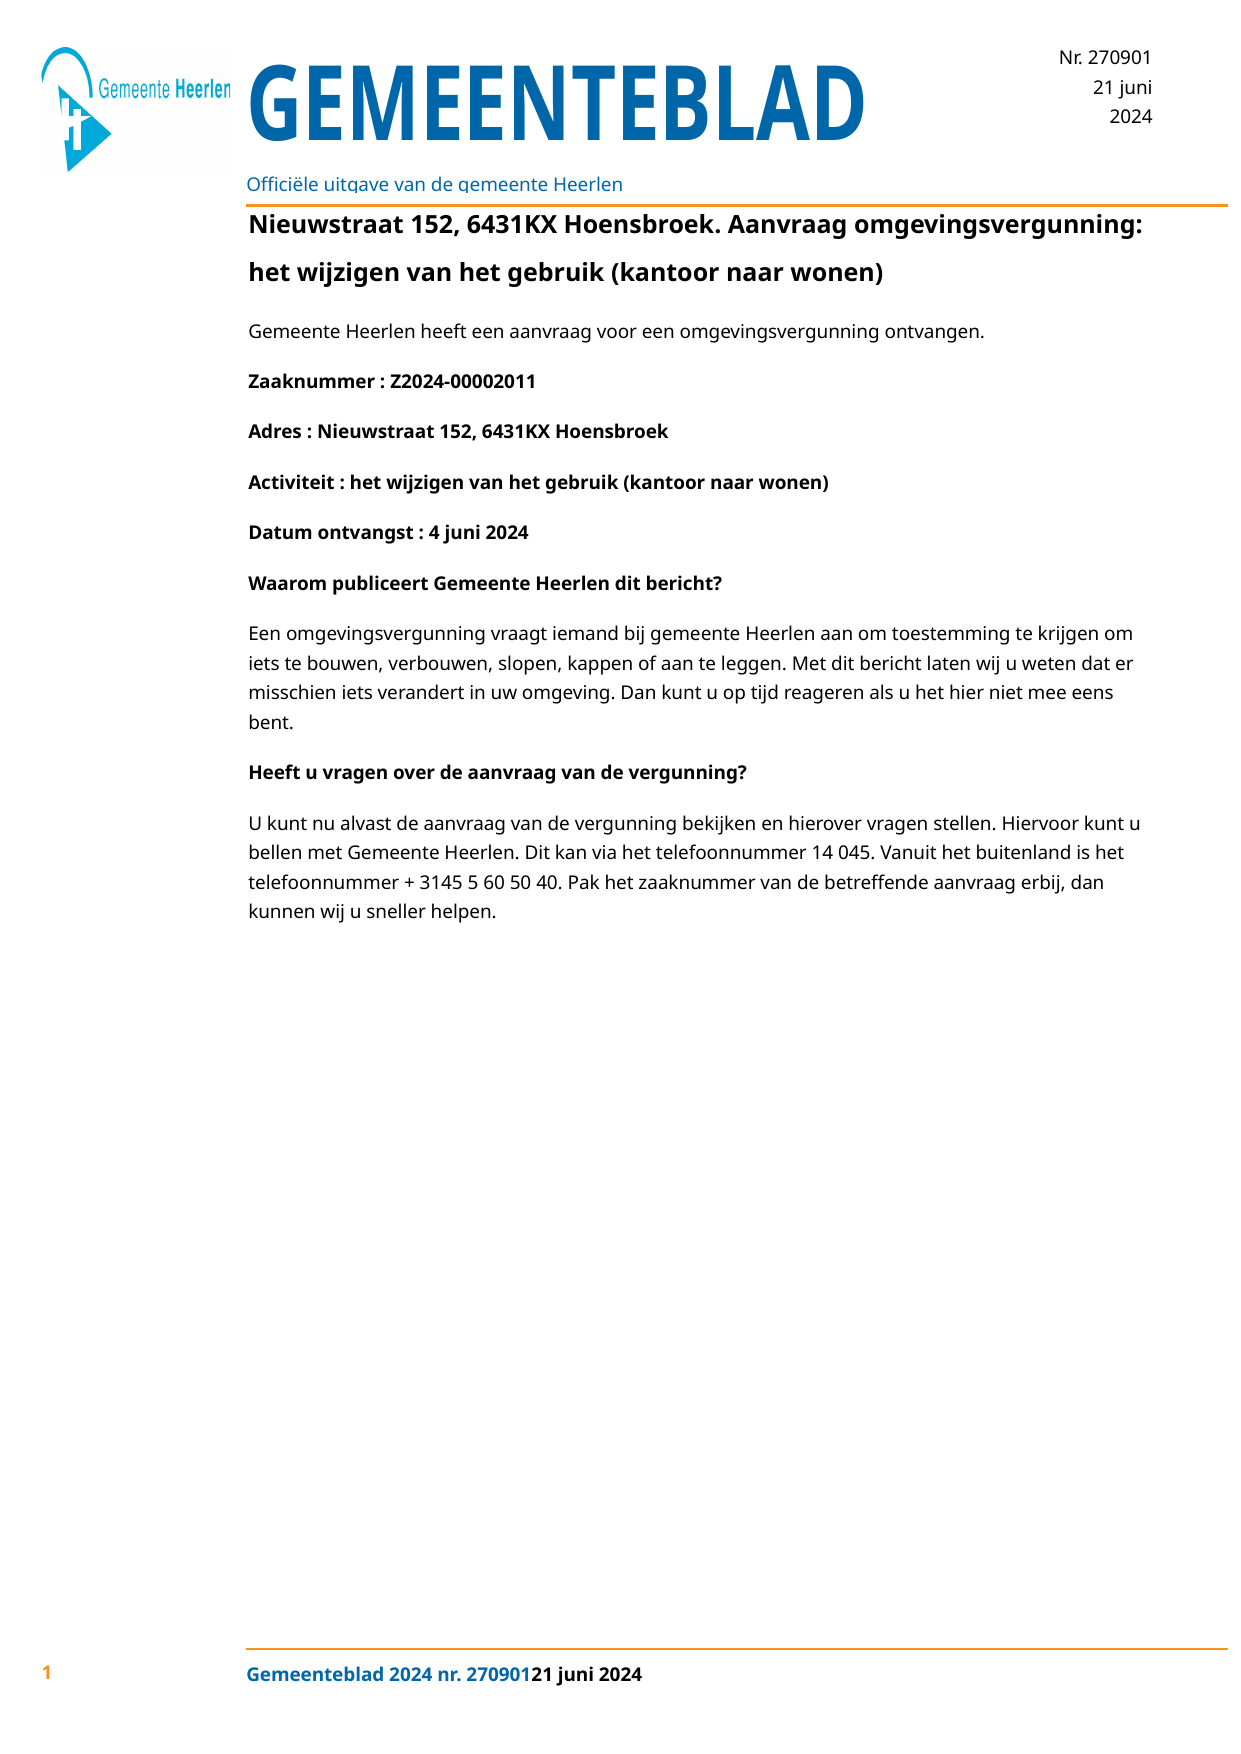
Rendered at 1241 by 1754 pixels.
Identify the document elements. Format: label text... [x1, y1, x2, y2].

text Nieuwstraat 152, 6431KX Hoensbroek. Aanvraag omgevingsvergunning: het wijzigen van het gebruik (kantoor naar wonen) [248, 207, 1152, 288]
text Heeft u vragen over de aanvraag van de vergunning? [248, 759, 1152, 785]
text U kunt nu alvast de aanvraag van de vergunning bekijken en hierover vragen stellen. Hiervoor kunt u bellen met Gemeente Heerlen. Dit kan via het telefoonnummer 14 045. Vanuit het buitenland is het telefoonnummer + 3145 5 60 50 40. Pak het zaaknummer van de betreffende aanvraag erbij, dan kunnen wij u sneller helpen. [248, 810, 1152, 924]
text Adres : Nieuwstraat 152, 6431KX Hoensbroek [248, 419, 1152, 444]
text Gemeente Heerlen heeft een aanvraag voor een omgevingsvergunning ontvangen. [248, 318, 1152, 344]
text Datum ontvangst : 4 juni 2024 [248, 519, 1152, 545]
text Zaaknummer : Z2024-00002011 [248, 368, 1152, 394]
text Een omgevingsvergunning vraagt iemand bij gemeente Heerlen aan om toestemming te krijgen om iets te bouwen, verbouwen, slopen, kappen of aan te leggen. Met dit bericht laten wij u weten dat er misschien iets verandert in uw omgeving. Dan kunt u op tijd reageren als u het hier niet mee eens bent. [248, 620, 1152, 735]
picture [41, 47, 231, 172]
picture [41, 47, 59, 70]
text Waarom publiceert Gemeente Heerlen dit bericht? [248, 570, 1152, 596]
text Activiteit : het wijzigen van het gebruik (kantoor naar wonen) [248, 469, 1152, 495]
